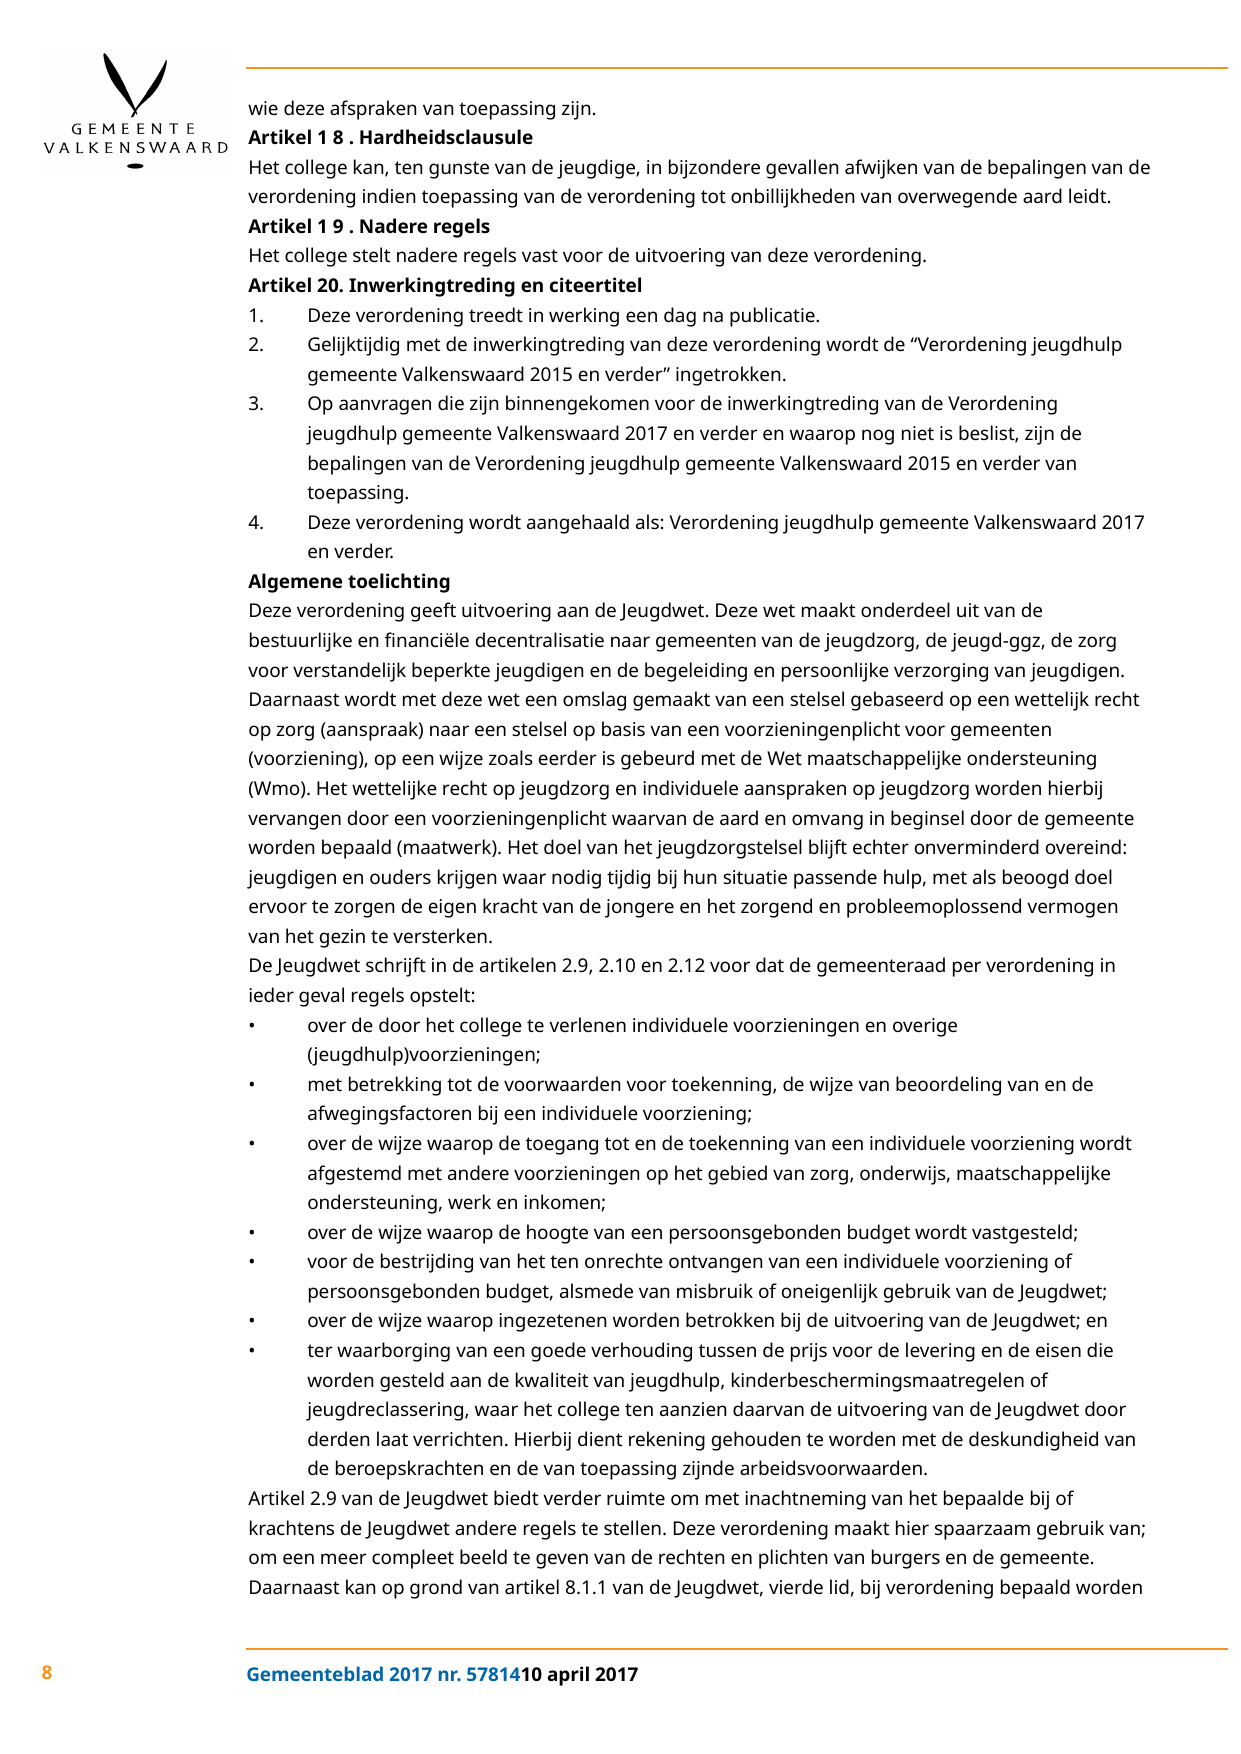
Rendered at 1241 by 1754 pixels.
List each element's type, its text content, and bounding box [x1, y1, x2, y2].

text Het college stelt nadere regels vast voor de uitvoering van deze verordening. [248, 243, 1152, 268]
text wie deze afspraken van toepassing zijn. [248, 95, 1152, 121]
text Het college kan, ten gunste van de jeugdige, in bijzondere gevallen afwijken van de bepalingen van de verordening indien toepassing van de verordening tot onbillijkheden van overwegende aard leidt. [248, 154, 1152, 209]
list over de wijze waarop de hoogte van een persoonsgebonden budget wordt vastgesteld; [248, 1219, 1152, 1245]
text Artikel 1 9 . Nadere regels [248, 213, 1152, 239]
list over de door het college te verlenen individuele voorzieningen en overige (jeugdhulp)voorzieningen; [248, 1012, 1152, 1067]
text Deze verordening geeft uitvoering aan de Jeugdwet. Deze wet maakt onderdeel uit van de bestuurlijke en financiële decentralisatie naar gemeenten van de jeugdzorg, de jeugd-ggz, de zorg voor verstandelijk beperkte jeugdigen en de begeleiding en persoonlijke verzorging van jeugdigen. Daarnaast wordt met deze wet een omslag gemaakt van een stelsel gebaseerd op een wettelijk recht op zorg (aanspraak) naar een stelsel op basis van een voorzieningenplicht voor gemeenten (voorziening), op een wijze zoals eerder is gebeurd met de Wet maatschappelijke ondersteuning (Wmo). Het wettelijke recht op jeugdzorg en individuele aanspraken op jeugdzorg worden hierbij vervangen door een voorzieningenplicht waarvan de aard en omvang in beginsel door de gemeente worden bepaald (maatwerk). Het doel van het jeugdzorgstelsel blijft echter onverminderd overeind: jeugdigen en ouders krijgen waar nodig tijdig bij hun situatie passende hulp, met als beoogd doel ervoor te zorgen de eigen kracht van de jongere en het zorgend en probleemoplossend vermogen van het gezin te versterken. [248, 598, 1152, 949]
list over de wijze waarop de toegang tot en de toekenning van een individuele voorziening wordt afgestemd met andere voorzieningen op het gebied van zorg, onderwijs, maatschappelijke ondersteuning, werk en inkomen; [248, 1130, 1152, 1215]
list met betrekking tot de voorwaarden voor toekenning, de wijze van beoordeling van en de afwegingsfactoren bij een individuele voorziening; [248, 1071, 1152, 1126]
text Artikel 1 8 . Hardheidsclausule [248, 124, 1152, 150]
list voor de bestrijding van het ten onrechte ontvangen van een individuele voorziening of persoonsgebonden budget, alsmede van misbruik of oneigenlijk gebruik van de Jeugdwet; [248, 1248, 1152, 1304]
text Artikel 20. Inwerkingtreding en citeertitel [248, 272, 1152, 298]
text Artikel 2.9 van de Jeugdwet biedt verder ruimte om met inachtneming van het bepaalde bij of krachtens de Jeugdwet andere regels te stellen. Deze verordening maakt hier spaarzaam gebruik van; om een meer compleet beeld te geven van de rechten en plichten van burgers en de gemeente. Daarnaast kan op grond van artikel 8.1.1 van de Jeugdwet, vierde lid, bij verordening bepaald worden [248, 1485, 1152, 1600]
list Op aanvragen die zijn binnengekomen voor de inwerkingtreding van de Verordening jeugdhulp gemeente Valkenswaard 2017 en verder en waarop nog niet is beslist, zijn de bepalingen van de Verordening jeugdhulp gemeente Valkenswaard 2015 en verder van toepassing. [248, 391, 1152, 505]
list Deze verordening wordt aangehaald als: Verordening jeugdhulp gemeente Valkenswaard 2017 en verder. [248, 509, 1152, 564]
list over de wijze waarop ingezetenen worden betrokken bij de uitvoering van de Jeugdwet; en [248, 1308, 1152, 1333]
text Algemene toelichting [248, 568, 1152, 594]
list ter waarborging van een goede verhouding tussen de prijs voor de levering en de eisen die worden gesteld aan de kwaliteit van jeugdhulp, kinderbeschermingsmaatregelen of jeugdreclassering, waar het college ten aanzien daarvan de uitvoering van de Jeugdwet door derden laat verrichten. Hierbij dient rekening gehouden te worden met de deskundigheid van de beroepskrachten en de van toepassing zijnde arbeidsvoorwaarden. [248, 1337, 1152, 1481]
text De Jeugdwet schrijft in de artikelen 2.9, 2.10 en 2.12 voor dat de gemeenteraad per verordening in ieder geval regels opstelt: [248, 953, 1152, 1008]
picture [41, 47, 231, 172]
list Gelijktijdig met de inwerkingtreding van deze verordening wordt de “Verordening jeugdhulp gemeente Valkenswaard 2015 en verder” ingetrokken. [248, 331, 1152, 387]
list Deze verordening treedt in werking een dag na publicatie. [248, 302, 1152, 328]
